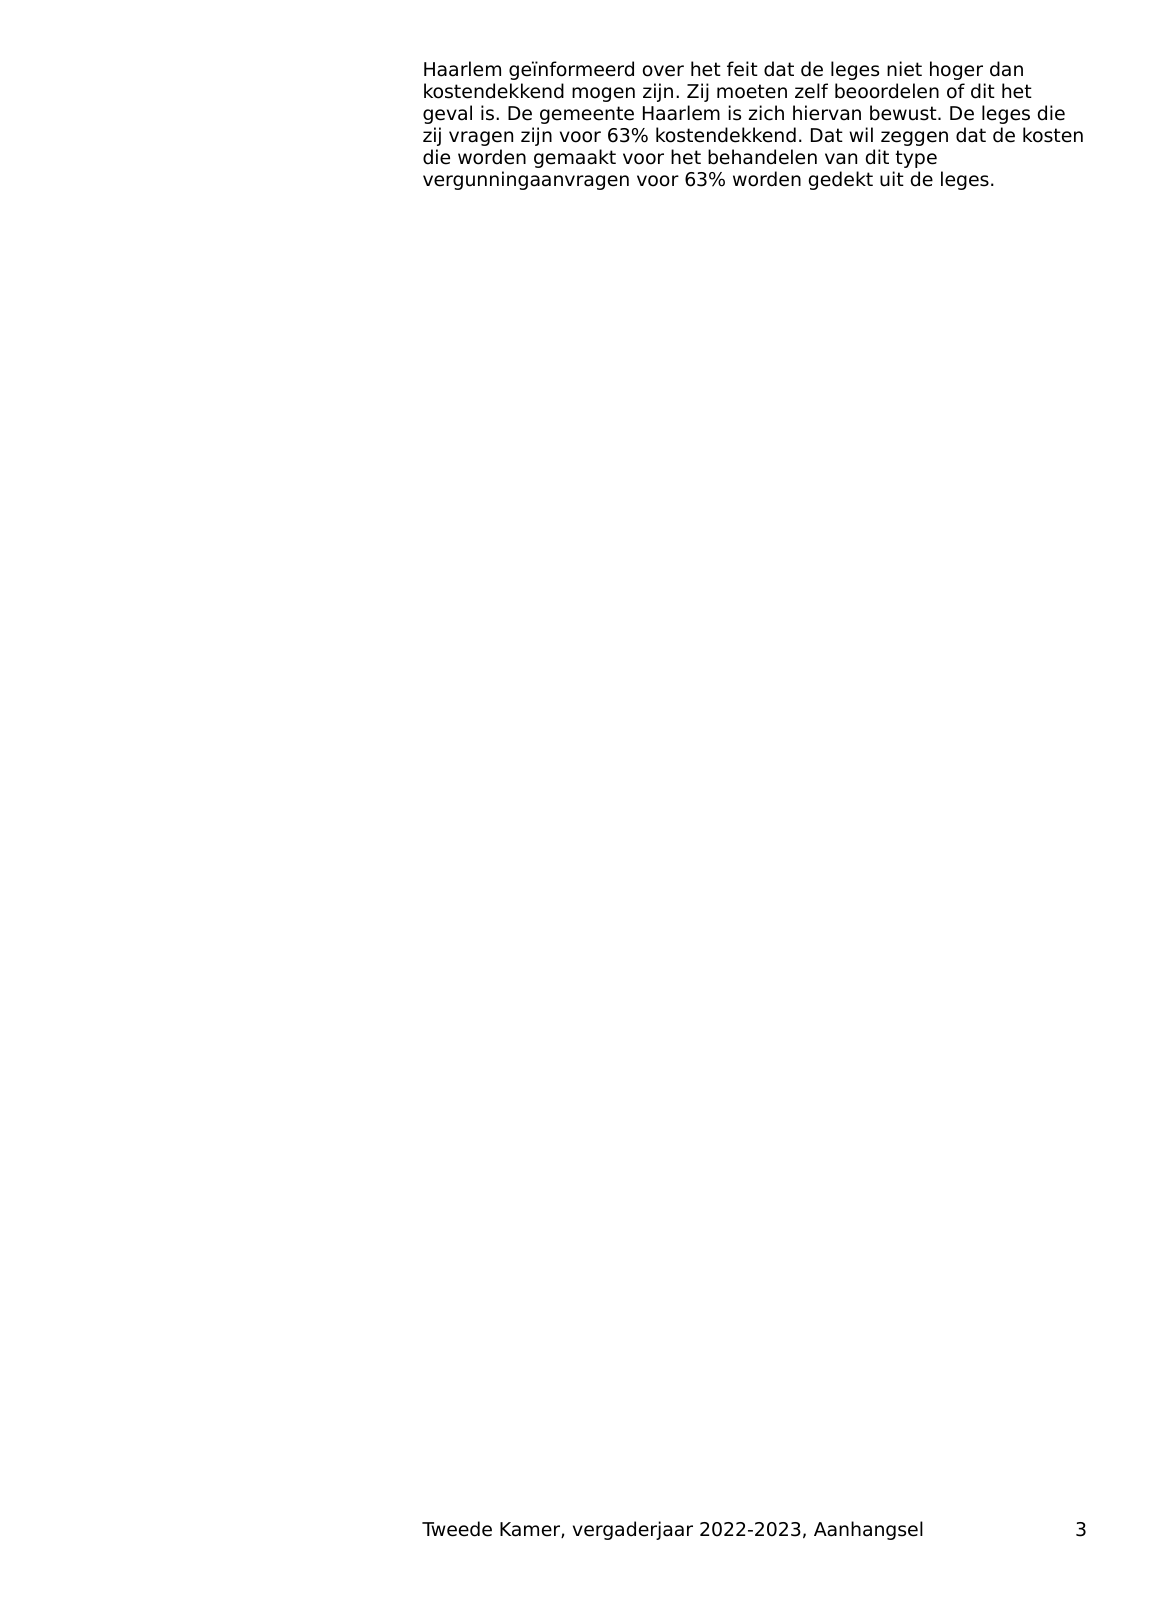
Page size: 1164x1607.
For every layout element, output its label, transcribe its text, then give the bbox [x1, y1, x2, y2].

text Haarlem geïnformeerd over het feit dat de leges niet hoger dan kostendekkend mogen zijn. Zij moeten zelf beoordelen of dit het geval is. De gemeente Haarlem is zich hiervan bewust. De leges die zij vragen zijn voor 63% kostendekkend. Dat wil zeggen dat de kosten die worden gemaakt voor het behandelen van dit type vergunningaanvragen voor 63% worden gedekt uit de leges. [422, 59, 1087, 191]
